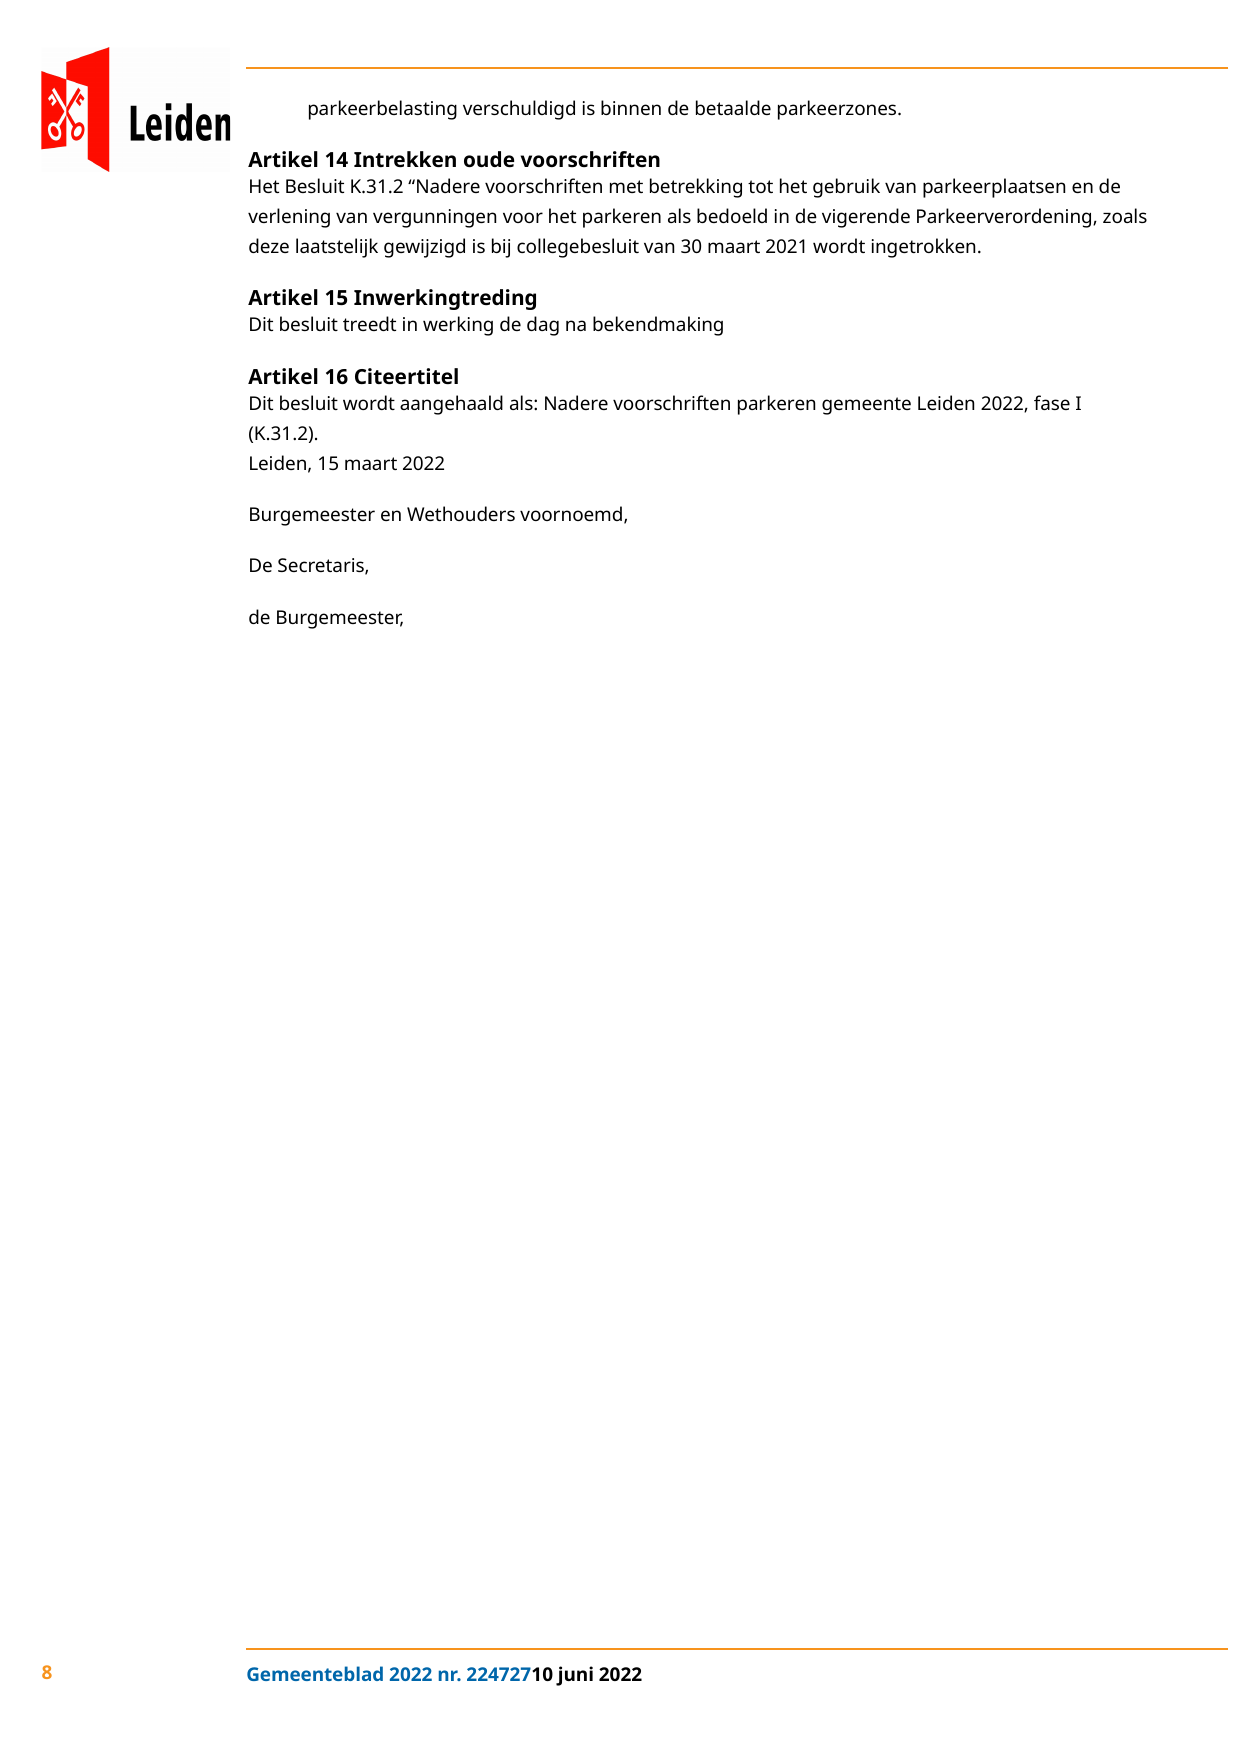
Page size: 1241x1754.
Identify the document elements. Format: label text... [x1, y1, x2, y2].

picture [41, 47, 231, 172]
text Dit besluit treedt in werking de dag na bekendmaking [248, 312, 1152, 337]
text De Secretaris, [248, 553, 1152, 578]
text Leiden, 15 maart 2022 [248, 450, 1152, 475]
text Het Besluit K.31.2 “Nadere voorschriften met betrekking tot het gebruik van parkeerplaatsen en de verlening van vergunningen voor het parkeren als bedoeld in de vigerende Parkeerverordening, zoals deze laatstelijk gewijzigd is bij collegebesluit van 30 maart 2021 wordt ingetrokken. [248, 174, 1152, 258]
text Artikel 15 Inwerkingtreding [248, 283, 1152, 312]
text Artikel 16 Citeertitel [248, 362, 1152, 391]
text de Burgemeester, [248, 604, 1152, 630]
text Artikel 14 Intrekken oude voorschriften [248, 145, 1152, 174]
text Dit besluit wordt aangehaald als: Nadere voorschriften parkeren gemeente Leiden 2022, fase I (K.31.2). [248, 391, 1152, 446]
list parkeerbelasting verschuldigd is binnen de betaalde parkeerzones. [248, 95, 1152, 121]
text Burgemeester en Wethouders voornoemd, [248, 501, 1152, 527]
